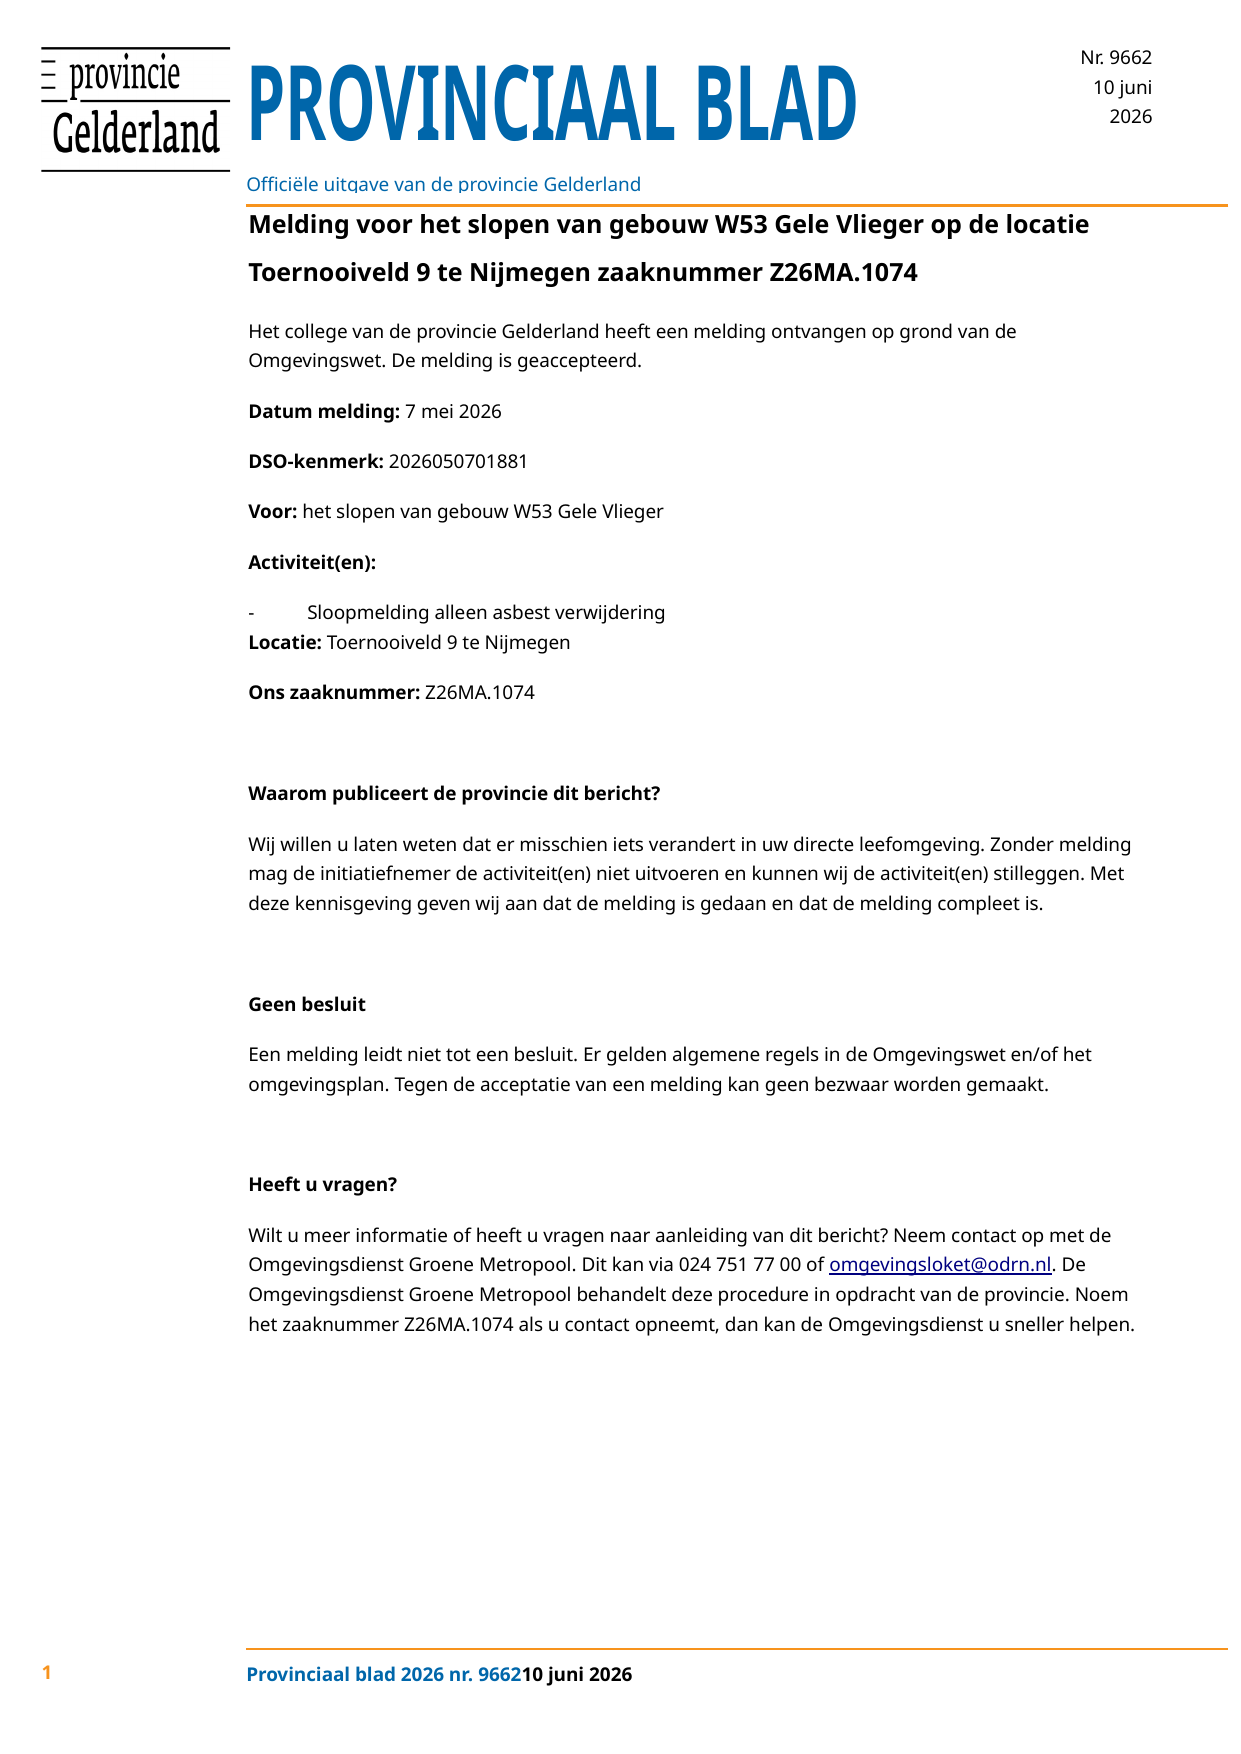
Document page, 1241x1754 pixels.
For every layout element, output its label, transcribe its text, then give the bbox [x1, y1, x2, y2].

list Sloopmelding alleen asbest verwijdering [248, 599, 1152, 625]
text Melding voor het slopen van gebouw W53 Gele Vlieger op de locatie Toernooiveld 9 te Nijmegen zaaknummer Z26MA.1074 [248, 207, 1152, 288]
text Het college van de provincie Gelderland heeft een melding ontvangen op grond van de Omgevingswet. De melding is geaccepteerd. [248, 318, 1152, 373]
text Activiteit(en): [248, 549, 1152, 575]
text Waarom publiceert de provincie dit bericht? [248, 780, 1152, 806]
text Wilt u meer informatie of heeft u vragen naar aanleiding van dit bericht? Neem contact op met de Omgevingsdienst Groene Metropool. Dit kan via 024 751 77 00 of omgevingsloket@odrn.nl. De Omgevingsdienst Groene Metropool behandelt deze procedure in opdracht van de provincie. Noem het zaaknummer Z26MA.1074 als u contact opneemt, dan kan de Omgevingsdienst u sneller helpen. [248, 1222, 1152, 1337]
text Geen besluit [248, 991, 1152, 1017]
picture [41, 47, 231, 172]
text Een melding leidt niet tot een besluit. Er gelden algemene regels in de Omgevingswet en/of het omgevingsplan. Tegen de acceptatie van een melding kan geen bezwaar worden gemaakt. [248, 1041, 1152, 1097]
text Locatie: Toernooiveld 9 te Nijmegen [248, 629, 1152, 655]
text Voor: het slopen van gebouw W53 Gele Vlieger [248, 499, 1152, 524]
text Wij willen u laten weten dat er misschien iets verandert in uw directe leefomgeving. Zonder melding mag de initiatiefnemer de activiteit(en) niet uitvoeren en kunnen wij de activiteit(en) stilleggen. Met deze kennisgeving geven wij aan dat de melding is gedaan en dat de melding compleet is. [248, 831, 1152, 916]
text Datum melding: 7 mei 2026 [248, 398, 1152, 424]
text DSO-kenmerk: 2026050701881 [248, 448, 1152, 474]
text Ons zaaknummer: Z26MA.1074 [248, 679, 1152, 705]
text Heeft u vragen? [248, 1172, 1152, 1197]
